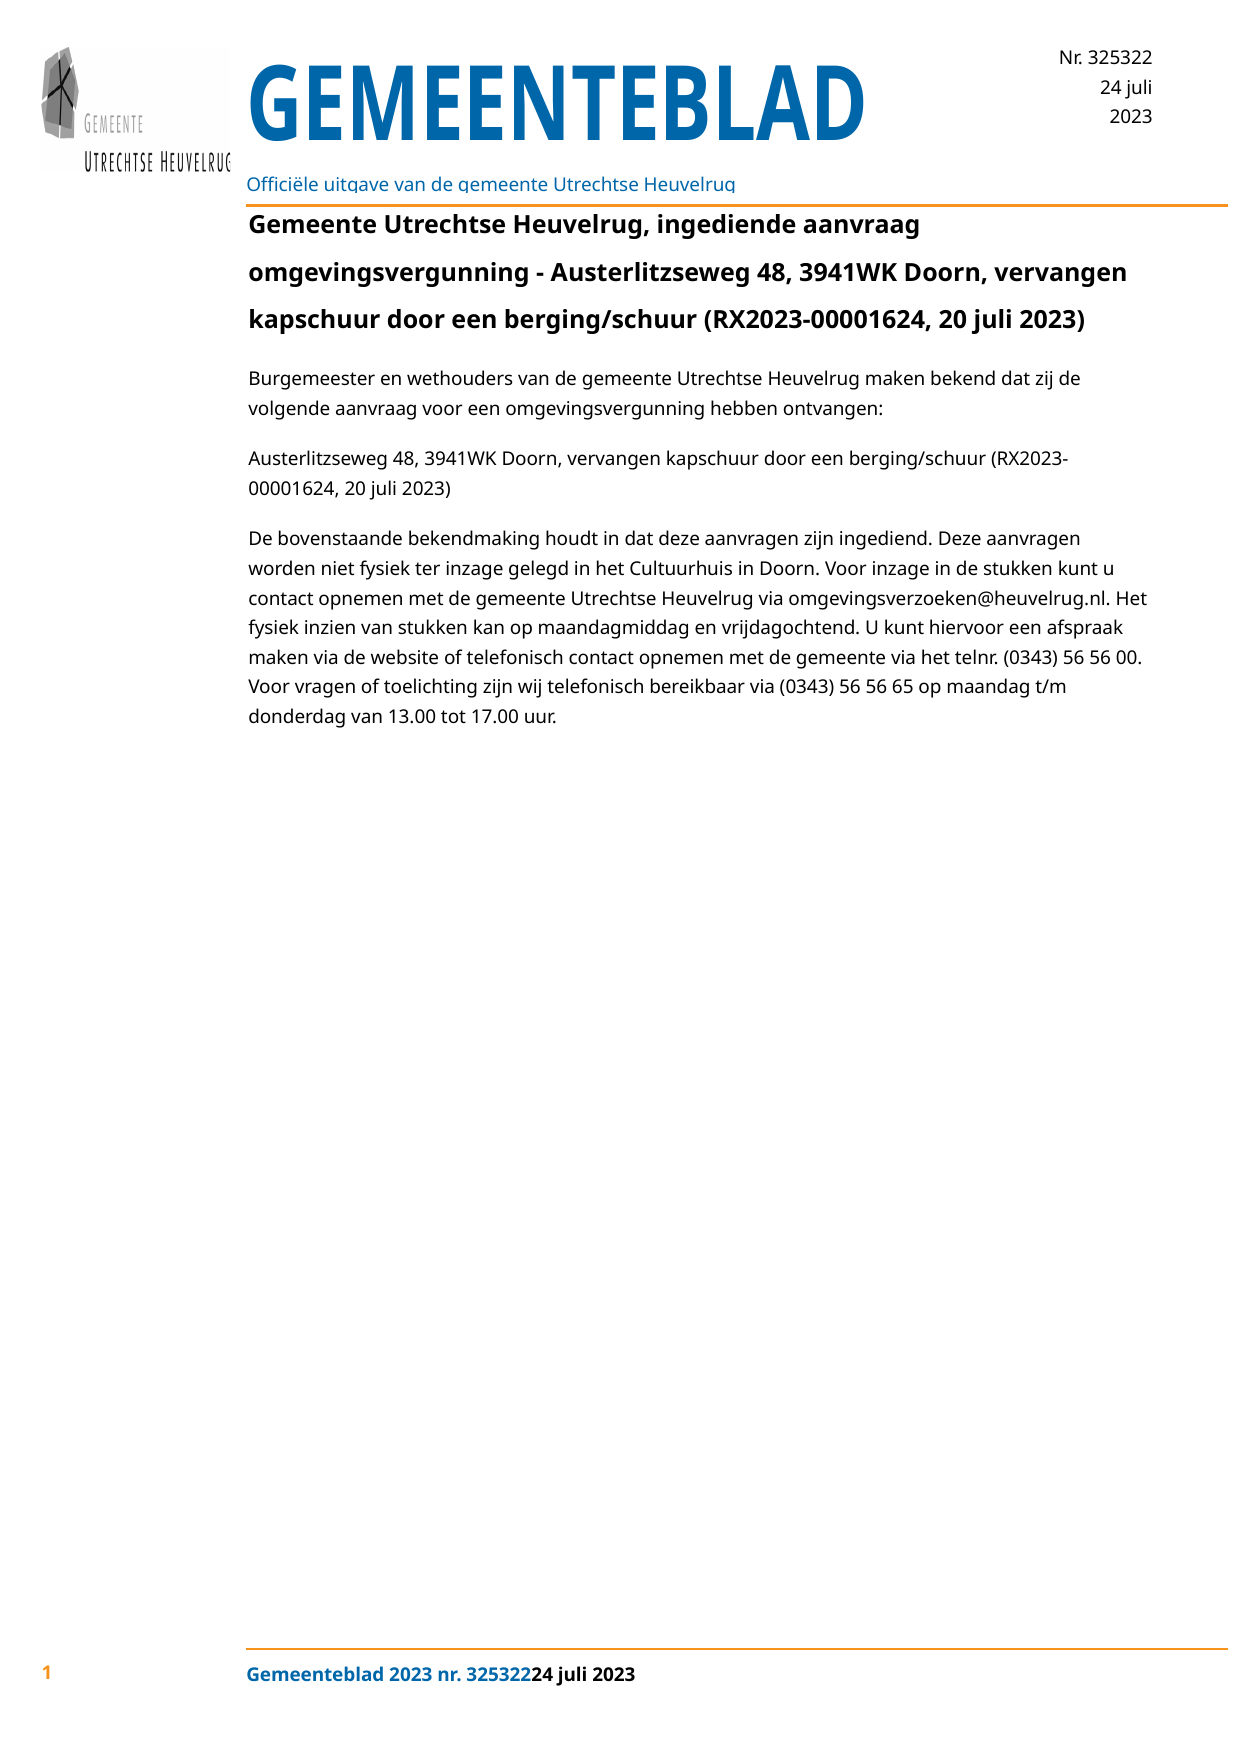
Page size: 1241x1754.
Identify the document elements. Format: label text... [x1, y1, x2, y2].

text Gemeente Utrechtse Heuvelrug, ingediende aanvraag omgevingsvergunning - Austerlitzseweg 48, 3941WK Doorn, vervangen kapschuur door een berging/schuur (RX2023-00001624, 20 juli 2023) [248, 207, 1152, 336]
picture [41, 47, 231, 172]
text Austerlitzseweg 48, 3941WK Doorn, vervangen kapschuur door een berging/schuur (RX2023-00001624, 20 juli 2023) [248, 446, 1152, 501]
text De bovenstaande bekendmaking houdt in dat deze aanvragen zijn ingediend. Deze aanvragen worden niet fysiek ter inzage gelegd in het Cultuurhuis in Doorn. Voor inzage in de stukken kunt u contact opnemen met de gemeente Utrechtse Heuvelrug via omgevingsverzoeken@heuvelrug.nl. Het fysiek inzien van stukken kan op maandagmiddag en vrijdagochtend. U kunt hiervoor een afspraak maken via de website of telefonisch contact opnemen met de gemeente via het telnr. (0343) 56 56 00. Voor vragen of toelichting zijn wij telefonisch bereikbaar via (0343) 56 56 65 op maandag t/m donderdag van 13.00 tot 17.00 uur. [248, 526, 1152, 729]
text Burgemeester en wethouders van de gemeente Utrechtse Heuvelrug maken bekend dat zij de volgende aanvraag voor een omgevingsvergunning hebben ontvangen: [248, 366, 1152, 421]
